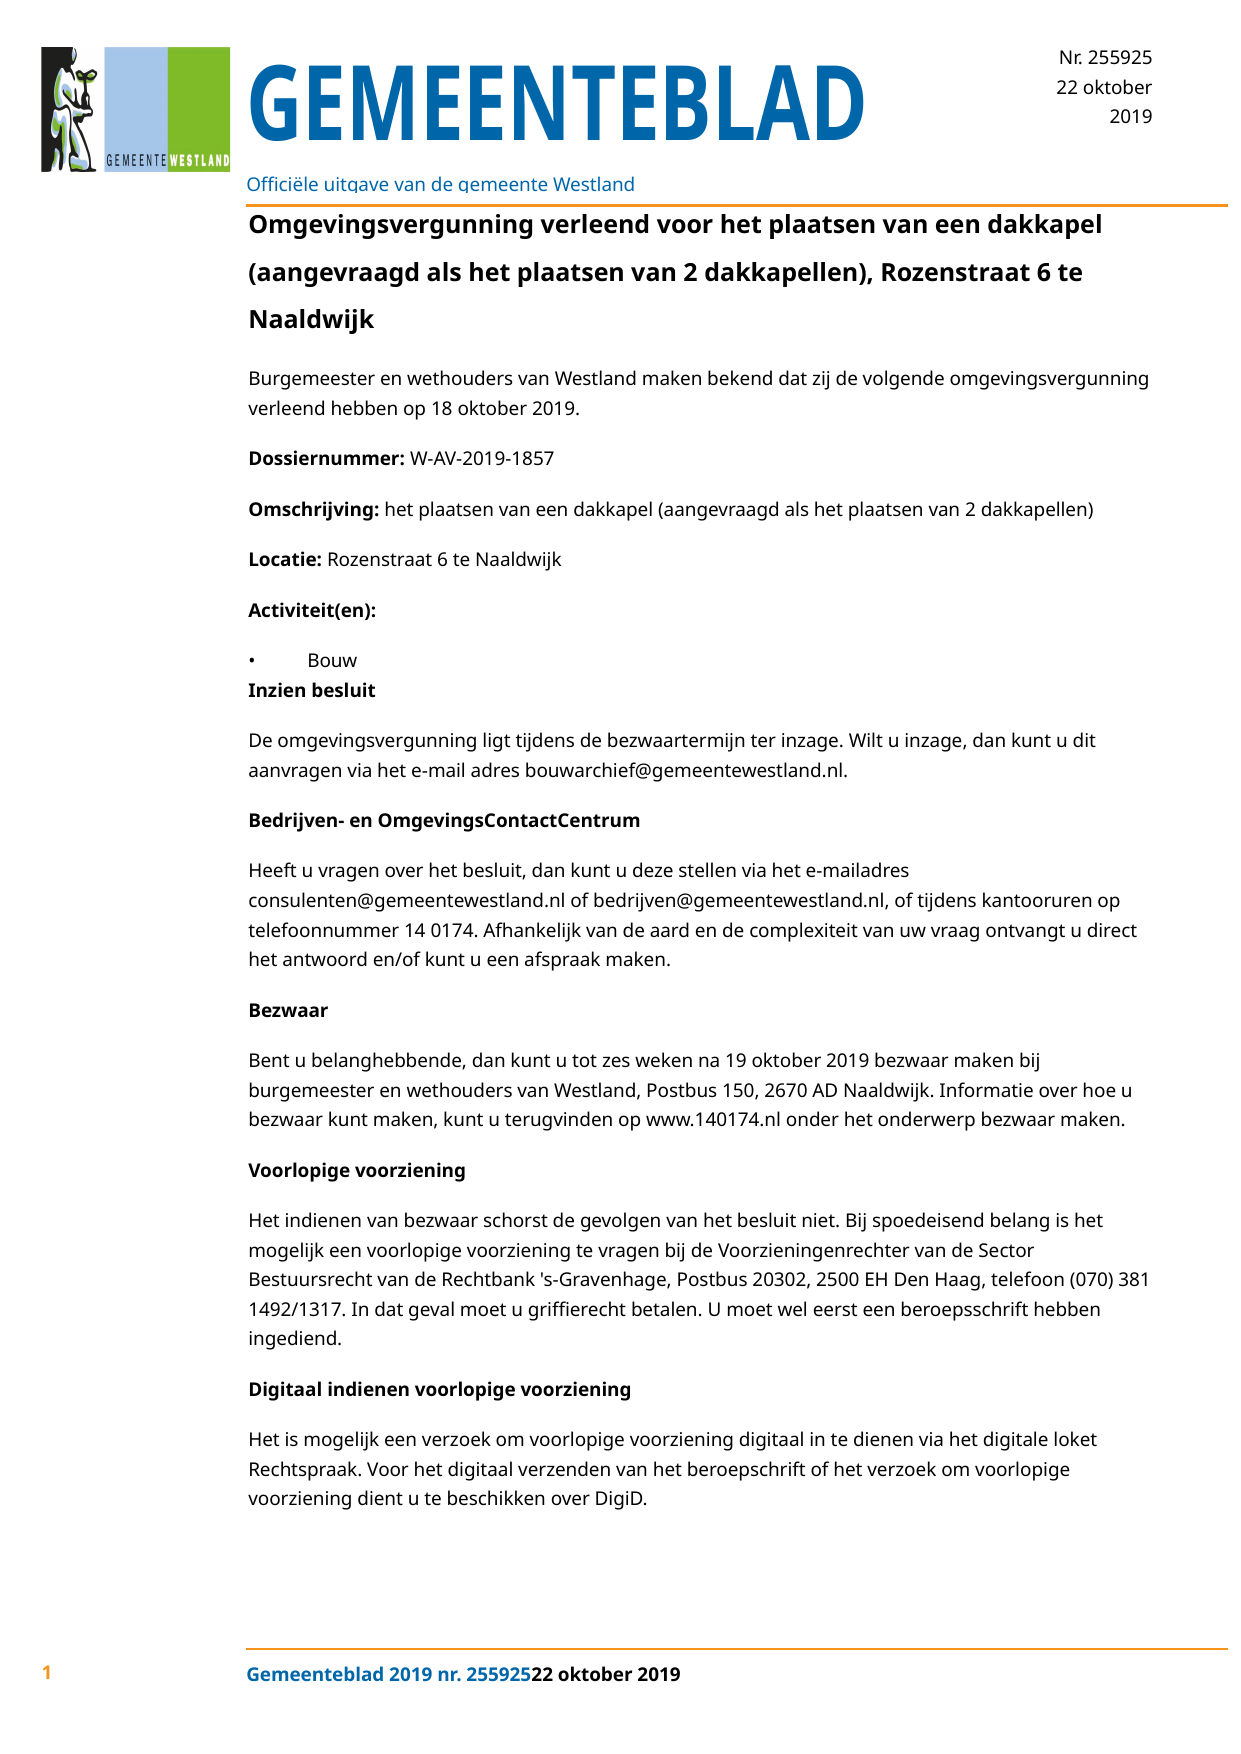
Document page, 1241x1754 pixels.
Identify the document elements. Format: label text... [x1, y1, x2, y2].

text De omgevingsvergunning ligt tijdens de bezwaartermijn ter inzage. Wilt u inzage, dan kunt u dit aanvragen via het e-mail adres bouwarchief@gemeentewestland.nl. [248, 727, 1152, 782]
text Bedrijven- en OmgevingsContactCentrum [248, 807, 1152, 833]
text Het indienen van bezwaar schorst de gevolgen van het besluit niet. Bij spoedeisend belang is het mogelijk een voorlopige voorziening te vragen bij de Voorzieningenrechter van de Sector Bestuursrecht van de Rechtbank 's-Gravenhage, Postbus 20302, 2500 EH Den Haag, telefoon (070) 381 1492/1317. In dat geval moet u griffierecht betalen. U moet wel eerst een beroepsschrift hebben ingediend. [248, 1207, 1152, 1351]
text Locatie: Rozenstraat 6 te Naaldwijk [248, 546, 1152, 572]
text Omgevingsvergunning verleend voor het plaatsen van een dakkapel (aangevraagd als het plaatsen van 2 dakkapellen), Rozenstraat 6 te Naaldwijk [248, 207, 1152, 336]
text Het is mogelijk een verzoek om voorlopige voorziening digitaal in te dienen via het digitale loket Rechtspraak. Voor het digitaal verzenden van het beroepschrift of het verzoek om voorlopige voorziening dient u te beschikken over DigiD. [248, 1426, 1152, 1511]
picture [41, 47, 231, 172]
text Voorlopige voorziening [248, 1157, 1152, 1182]
text Heeft u vragen over het besluit, dan kunt u deze stellen via het e-mailadres consulenten@gemeentewestland.nl of bedrijven@gemeentewestland.nl, of tijdens kantooruren op telefoonnummer 14 0174. Afhankelijk van de aard en de complexiteit van uw vraag ontvangt u direct het antwoord en/of kunt u een afspraak maken. [248, 858, 1152, 972]
text Dossiernummer: W-AV-2019-1857 [248, 446, 1152, 471]
text Bezwaar [248, 997, 1152, 1022]
text Omschrijving: het plaatsen van een dakkapel (aangevraagd als het plaatsen van 2 dakkapellen) [248, 496, 1152, 522]
list Bouw [248, 647, 1152, 673]
text Inzien besluit [248, 677, 1152, 702]
text Burgemeester en wethouders van Westland maken bekend dat zij de volgende omgevingsvergunning verleend hebben op 18 oktober 2019. [248, 366, 1152, 421]
text Digitaal indienen voorlopige voorziening [248, 1376, 1152, 1402]
text Activiteit(en): [248, 597, 1152, 622]
text Bent u belanghebbende, dan kunt u tot zes weken na 19 oktober 2019 bezwaar maken bij burgemeester en wethouders van Westland, Postbus 150, 2670 AD Naaldwijk. Informatie over hoe u bezwaar kunt maken, kunt u terugvinden op www.140174.nl onder het onderwerp bezwaar maken. [248, 1047, 1152, 1132]
